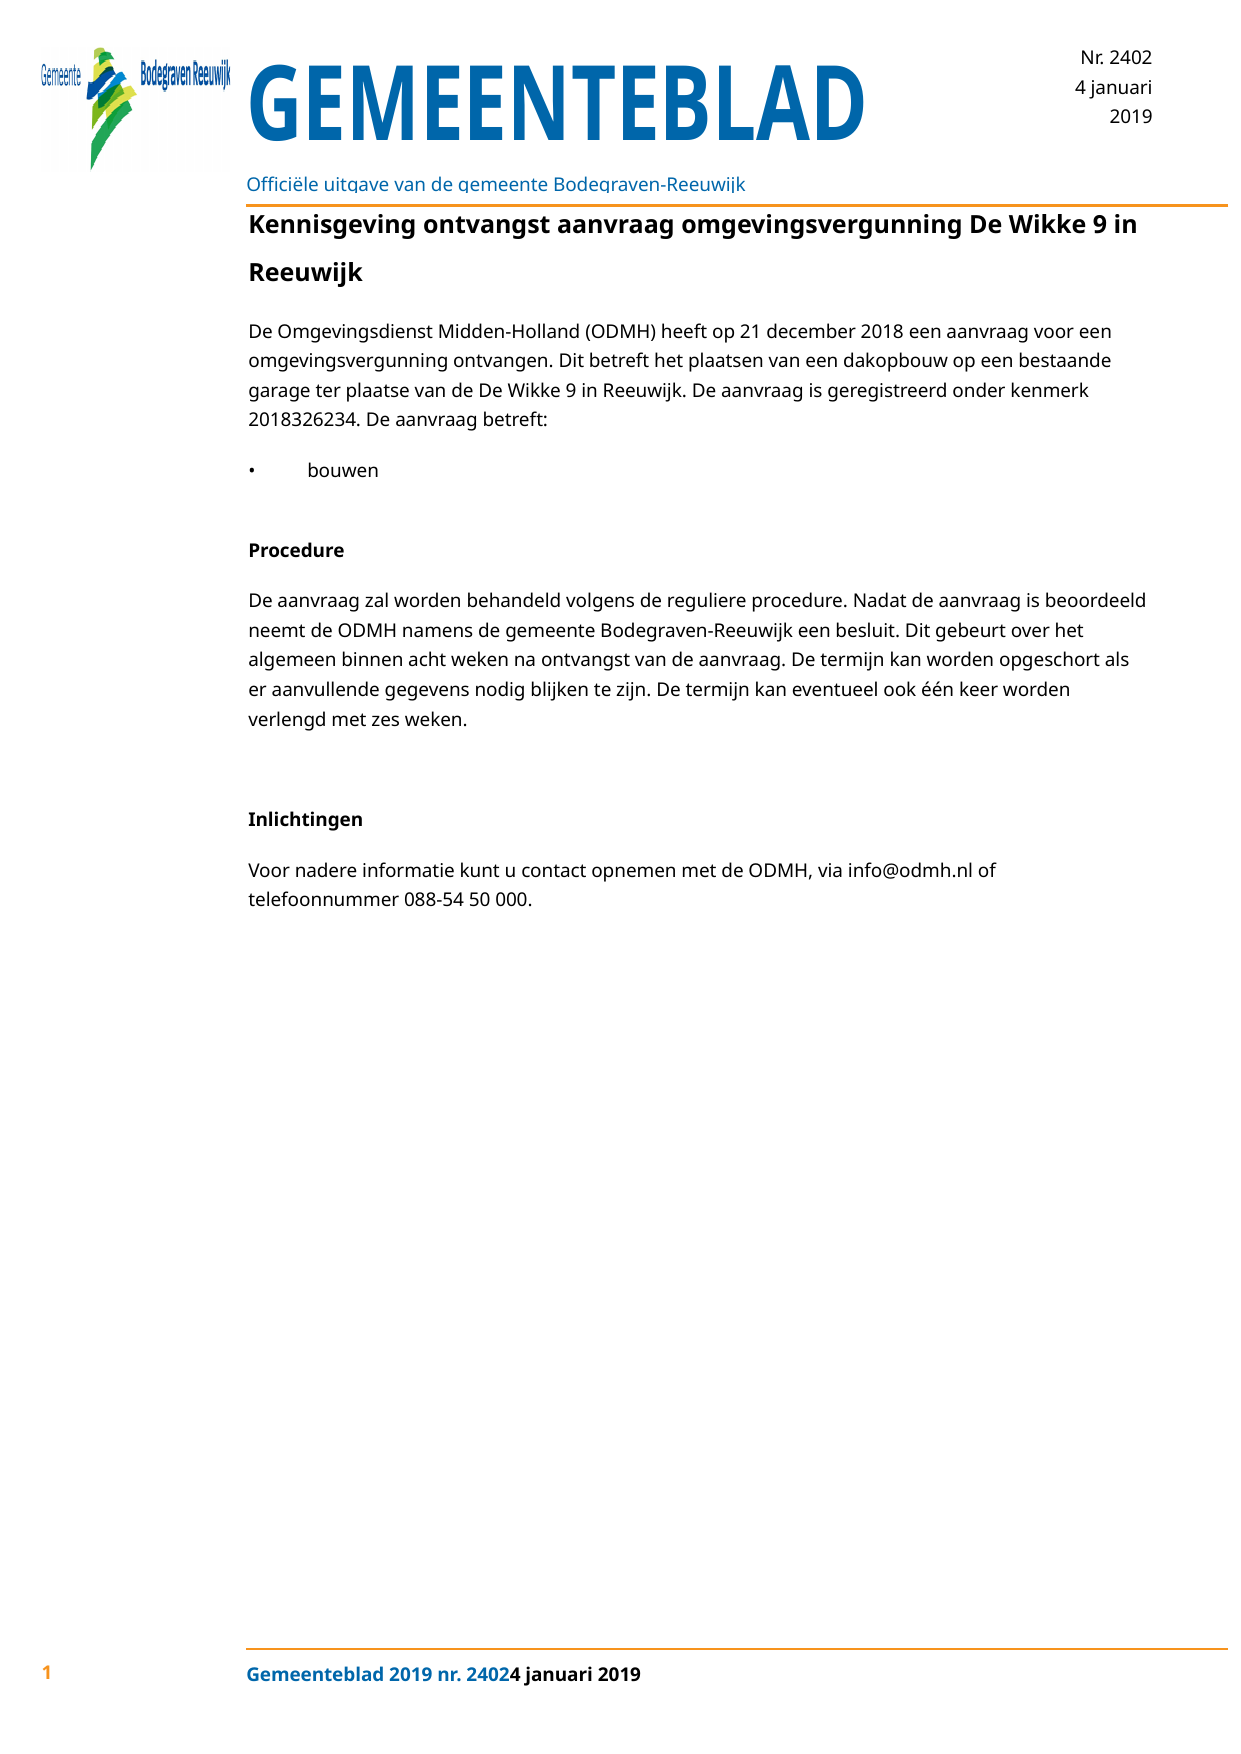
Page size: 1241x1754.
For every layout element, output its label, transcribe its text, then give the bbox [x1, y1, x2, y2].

text Kennisgeving ontvangst aanvraag omgevingsvergunning De Wikke 9 in Reeuwijk [248, 207, 1152, 288]
text Inlichtingen [248, 807, 1152, 832]
list bouwen [248, 457, 1152, 483]
text Voor nadere informatie kunt u contact opnemen met de ODMH, via info@odmh.nl of telefoonnummer 088-54 50 000. [248, 857, 1152, 912]
text Procedure [248, 537, 1152, 563]
text De aanvraag zal worden behandeld volgens de reguliere procedure. Nadat de aanvraag is beoordeeld neemt de ODMH namens de gemeente Bodegraven-Reeuwijk een besluit. Dit gebeurt over het algemeen binnen acht weken na ontvangst van de aanvraag. De termijn kan worden opgeschort als er aanvullende gegevens nodig blijken te zijn. De termijn kan eventueel ook één keer worden verlengd met zes weken. [248, 587, 1152, 732]
text De Omgevingsdienst Midden-Holland (ODMH) heeft op 21 december 2018 een aanvraag voor een omgevingsvergunning ontvangen. Dit betreft het plaatsen van een dakopbouw op een bestaande garage ter plaatse van de De Wikke 9 in Reeuwijk. De aanvraag is geregistreerd onder kenmerk 2018326234. De aanvraag betreft: [248, 318, 1152, 432]
picture [41, 47, 231, 172]
